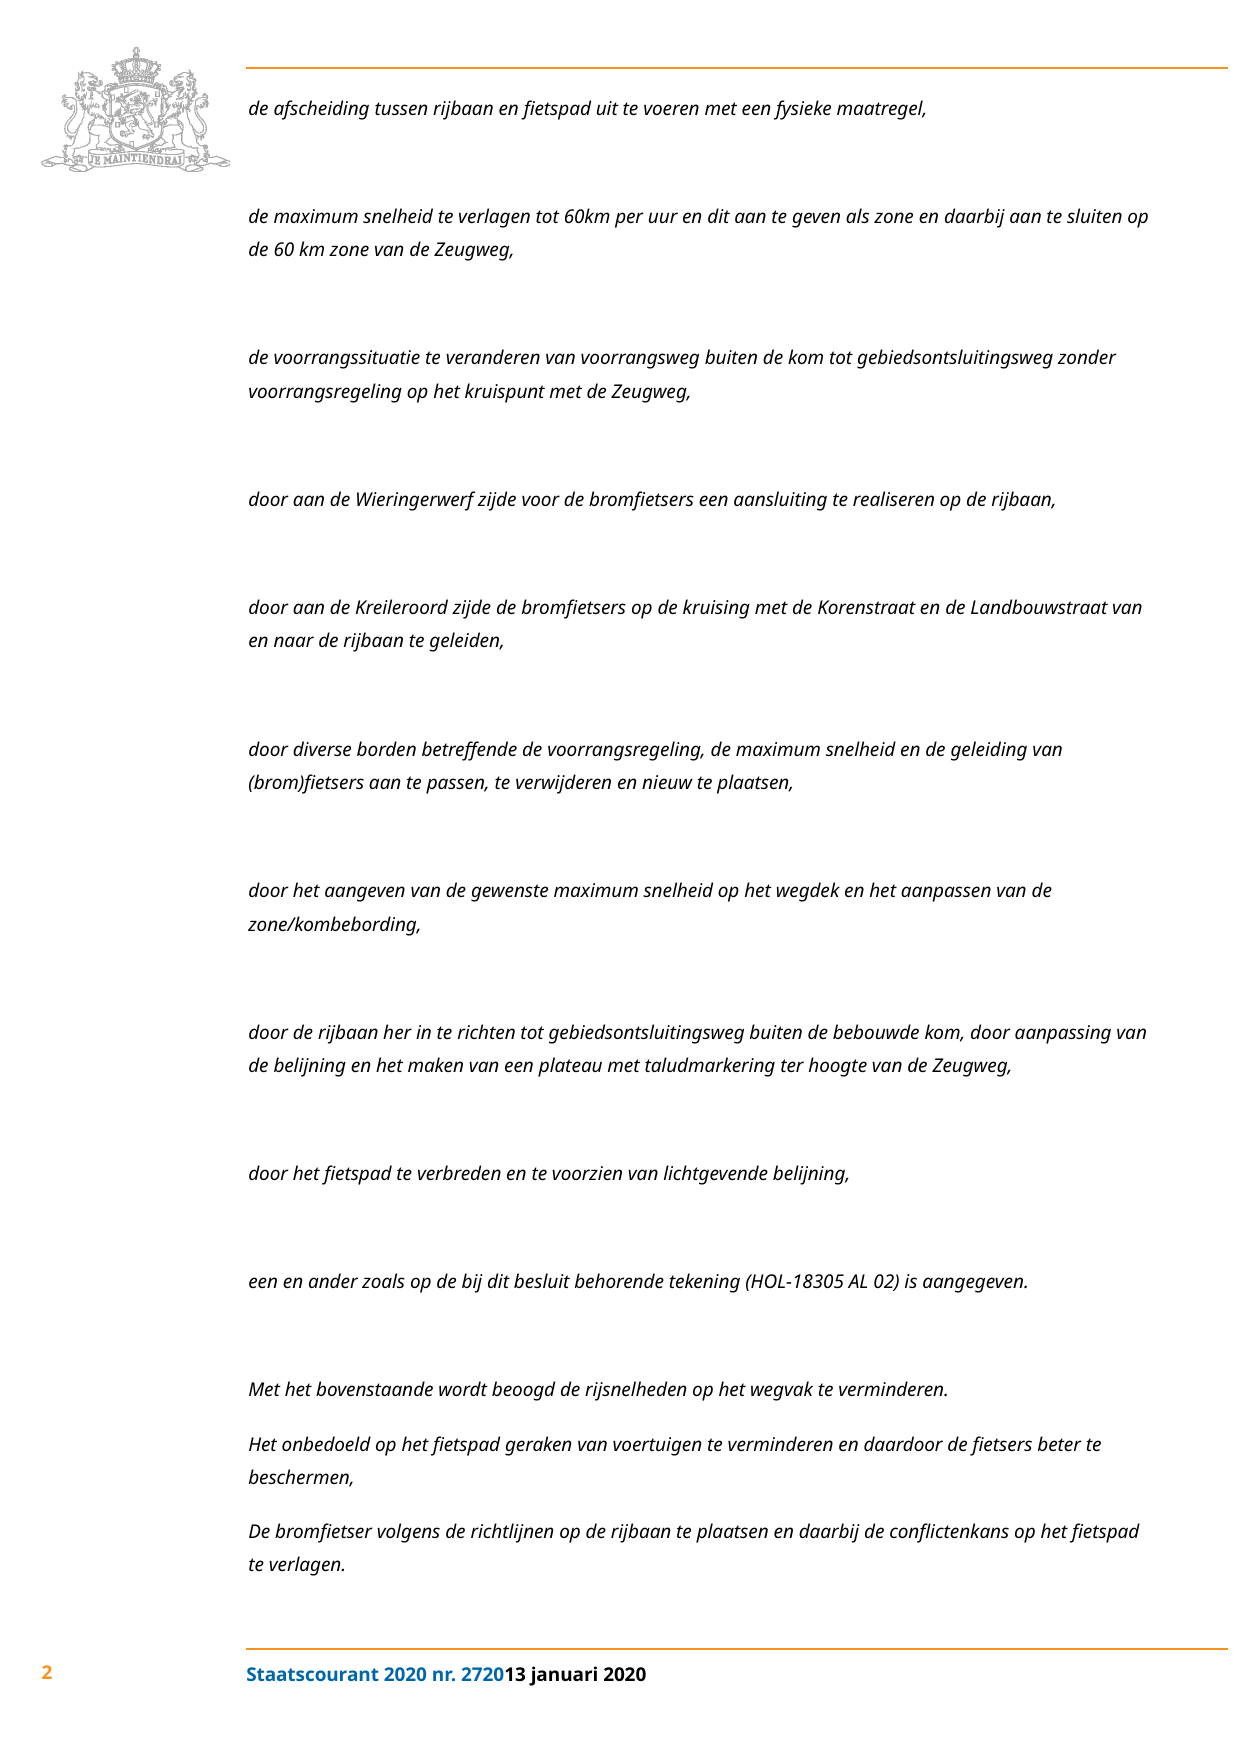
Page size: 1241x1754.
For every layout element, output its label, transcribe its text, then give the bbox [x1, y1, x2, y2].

text Het onbedoeld op het fietspad geraken van voertuigen te verminderen en daardoor de fietsers beter te beschermen, [248, 1431, 1152, 1490]
text de afscheiding tussen rijbaan en fietspad uit te voeren met een fysieke maatregel, [248, 95, 1152, 121]
text de voorrangssituatie te veranderen van voorrangsweg buiten de kom tot gebiedsontsluitingsweg zonder voorrangsregeling op het kruispunt met de Zeugweg, [248, 344, 1152, 404]
text De bromfietser volgens de richtlijnen op de rijbaan te plaatsen en daarbij de conflictenkans op het fietspad te verlagen. [248, 1518, 1152, 1577]
text de maximum snelheid te verlagen tot 60km per uur en dit aan te geven als zone en daarbij aan te sluiten op de 60 km zone van de Zeugweg, [248, 203, 1152, 262]
text Met het bovenstaande wordt beoogd de rijsnelheden op het wegvak te verminderen. [248, 1377, 1152, 1402]
text door het aangeven van de gewenste maximum snelheid op het wegdek en het aanpassen van de zone/kombebording, [248, 877, 1152, 936]
picture [41, 47, 231, 172]
text door diverse borden betreffende de voorrangsregeling, de maximum snelheid en de geleiding van (brom)fietsers aan te passen, te verwijderen en nieuw te plaatsen, [248, 736, 1152, 795]
text door aan de Kreileroord zijde de bromfietsers op de kruising met de Korenstraat en de Landbouwstraat van en naar de rijbaan te geleiden, [248, 594, 1152, 653]
text door de rijbaan her in te richten tot gebiedsontsluitingsweg buiten de bebouwde kom, door aanpassing van de belijning en het maken van een plateau met taludmarkering ter hoogte van de Zeugweg, [248, 1019, 1152, 1078]
text door het fietspad te verbreden en te voorzien van lichtgevende belijning, [248, 1160, 1152, 1186]
text door aan de Wieringerwerf zijde voor de bromfietsers een aansluiting te realiseren op de rijbaan, [248, 486, 1152, 512]
text een en ander zoals op de bij dit besluit behorende tekening (HOL-18305 AL 02) is aangegeven. [248, 1268, 1152, 1294]
